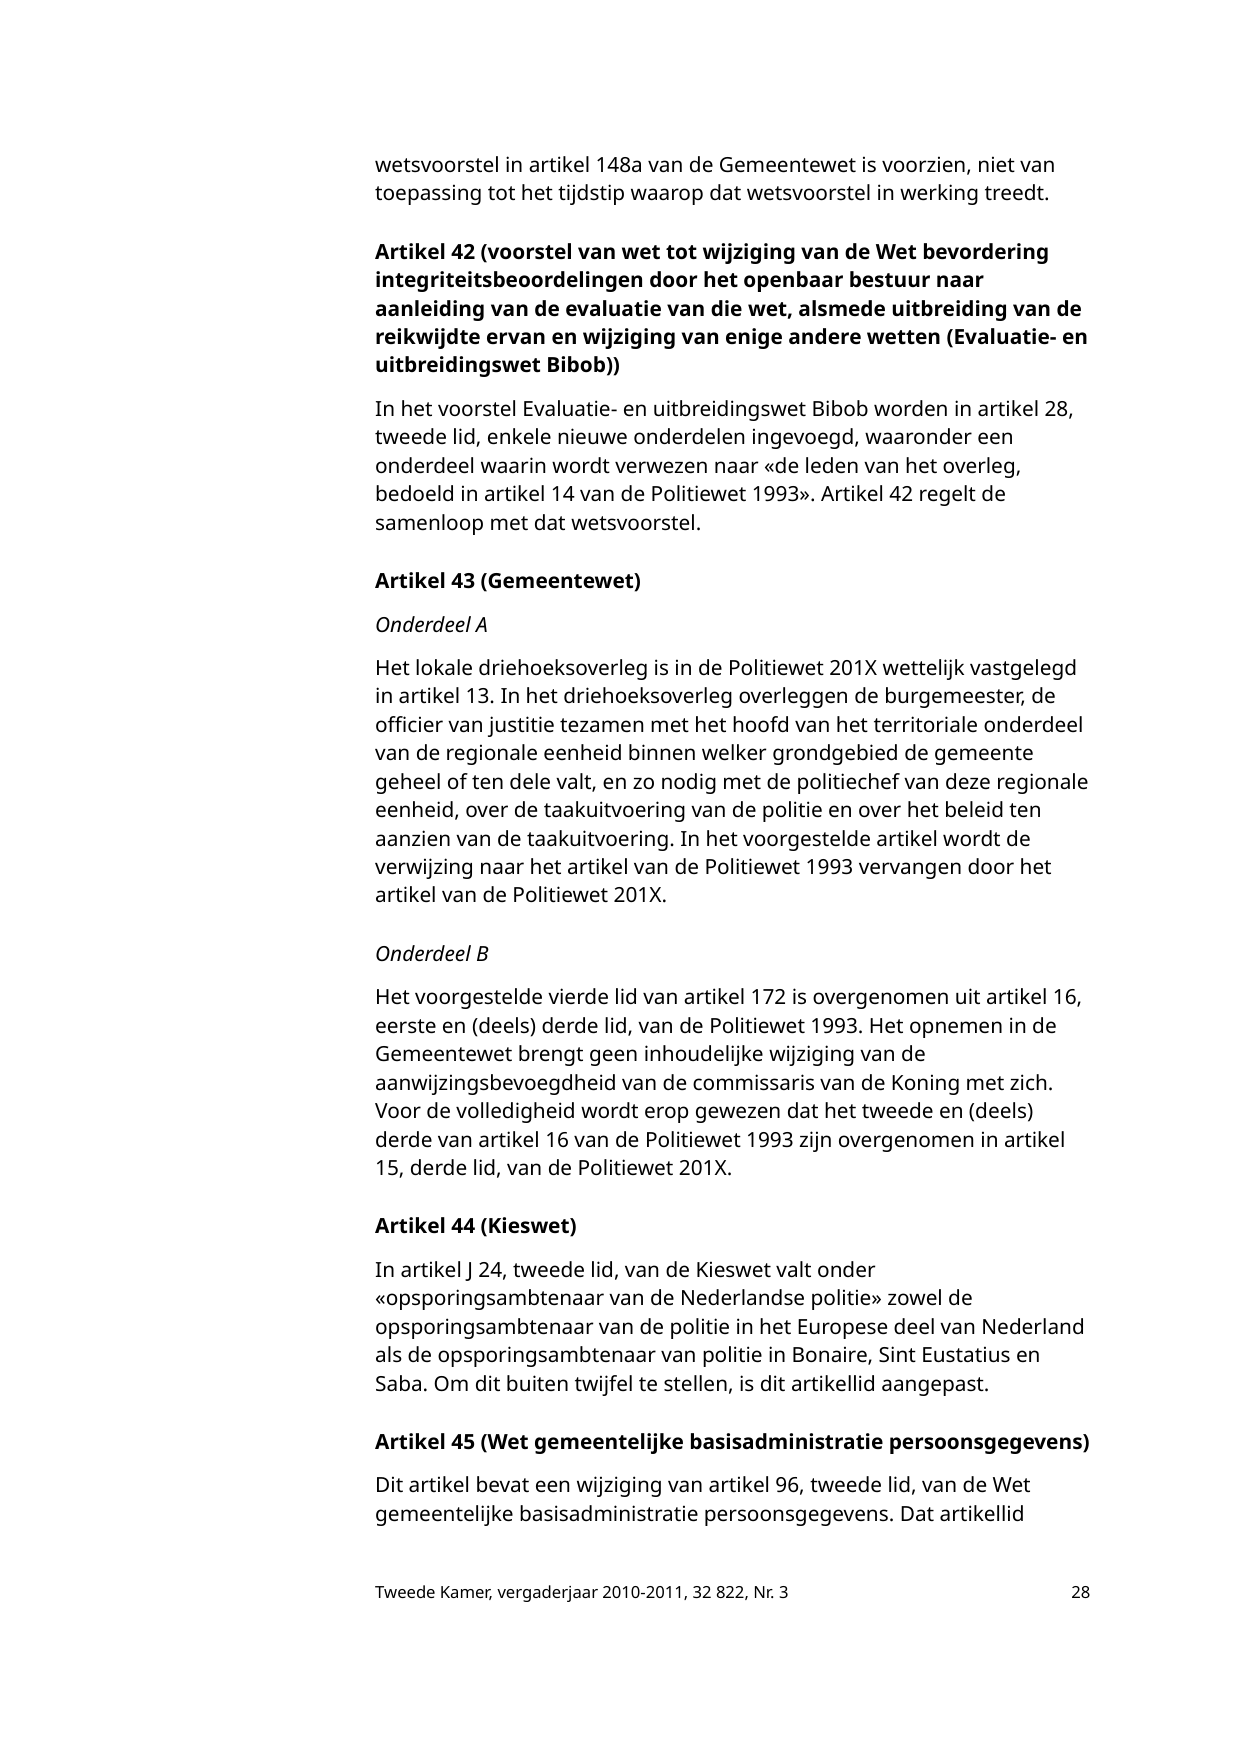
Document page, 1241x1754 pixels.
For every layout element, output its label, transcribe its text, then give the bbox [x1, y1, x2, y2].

text Artikel 42 (voorstel van wet tot wijziging van de Wet bevordering integriteitsbeoordelingen door het openbaar bestuur naar aanleiding van de evaluatie van die wet, alsmede uitbreiding van de reikwijdte ervan en wijziging van enige andere wetten (Evaluatie- en uitbreidingswet Bibob)) [375, 237, 1090, 379]
text Dit artikel bevat een wijziging van artikel 96, tweede lid, van de Wet gemeentelijke basisadministratie persoonsgegevens. Dat artikellid [375, 1471, 1090, 1527]
text Onderdeel B [375, 939, 1090, 967]
text wetsvoorstel in artikel 148a van de Gemeentewet is voorzien, niet van toepassing tot het tijdstip waarop dat wetsvoorstel in werking treedt. [375, 150, 1090, 207]
text Artikel 43 (Gemeentewet) [375, 566, 1090, 595]
text Artikel 45 (Wet gemeentelijke basisadministratie persoonsgegevens) [375, 1427, 1090, 1456]
text Onderdeel A [375, 610, 1090, 638]
text In artikel J 24, tweede lid, van de Kieswet valt onder «opsporingsambtenaar van de Nederlandse politie» zowel de opsporingsambtenaar van de politie in het Europese deel van Nederland als de opsporingsambtenaar van politie in Bonaire, Sint Eustatius en Saba. Om dit buiten twijfel te stellen, is dit artikellid aangepast. [375, 1255, 1090, 1397]
text Het voorgestelde vierde lid van artikel 172 is overgenomen uit artikel 16, eerste en (deels) derde lid, van de Politiewet 1993. Het opnemen in de Gemeentewet brengt geen inhoudelijke wijziging van de aanwijzingsbevoegdheid van de commissaris van de Koning met zich. [375, 982, 1090, 1096]
text Artikel 44 (Kieswet) [375, 1212, 1090, 1240]
text Het lokale driehoeksoverleg is in de Politiewet 201X wettelijk vastgelegd in artikel 13. In het driehoeksoverleg overleggen de burgemeester, de officier van justitie tezamen met het hoofd van het territoriale onderdeel van de regionale eenheid binnen welker grondgebied de gemeente geheel of ten dele valt, en zo nodig met de politiechef van deze regionale eenheid, over de taakuitvoering van de politie en over het beleid ten aanzien van de taakuitvoering. In het voorgestelde artikel wordt de verwijzing naar het artikel van de Politiewet 1993 vervangen door het artikel van de Politiewet 201X. [375, 653, 1090, 909]
text In het voorstel Evaluatie- en uitbreidingswet Bibob worden in artikel 28, tweede lid, enkele nieuwe onderdelen ingevoegd, waaronder een onderdeel waarin wordt verwezen naar «de leden van het overleg, bedoeld in artikel 14 van de Politiewet 1993». Artikel 42 regelt de samenloop met dat wetsvoorstel. [375, 394, 1090, 536]
text Voor de volledigheid wordt erop gewezen dat het tweede en (deels) derde van artikel 16 van de Politiewet 1993 zijn overgenomen in artikel 15, derde lid, van de Politiewet 201X. [375, 1096, 1090, 1182]
